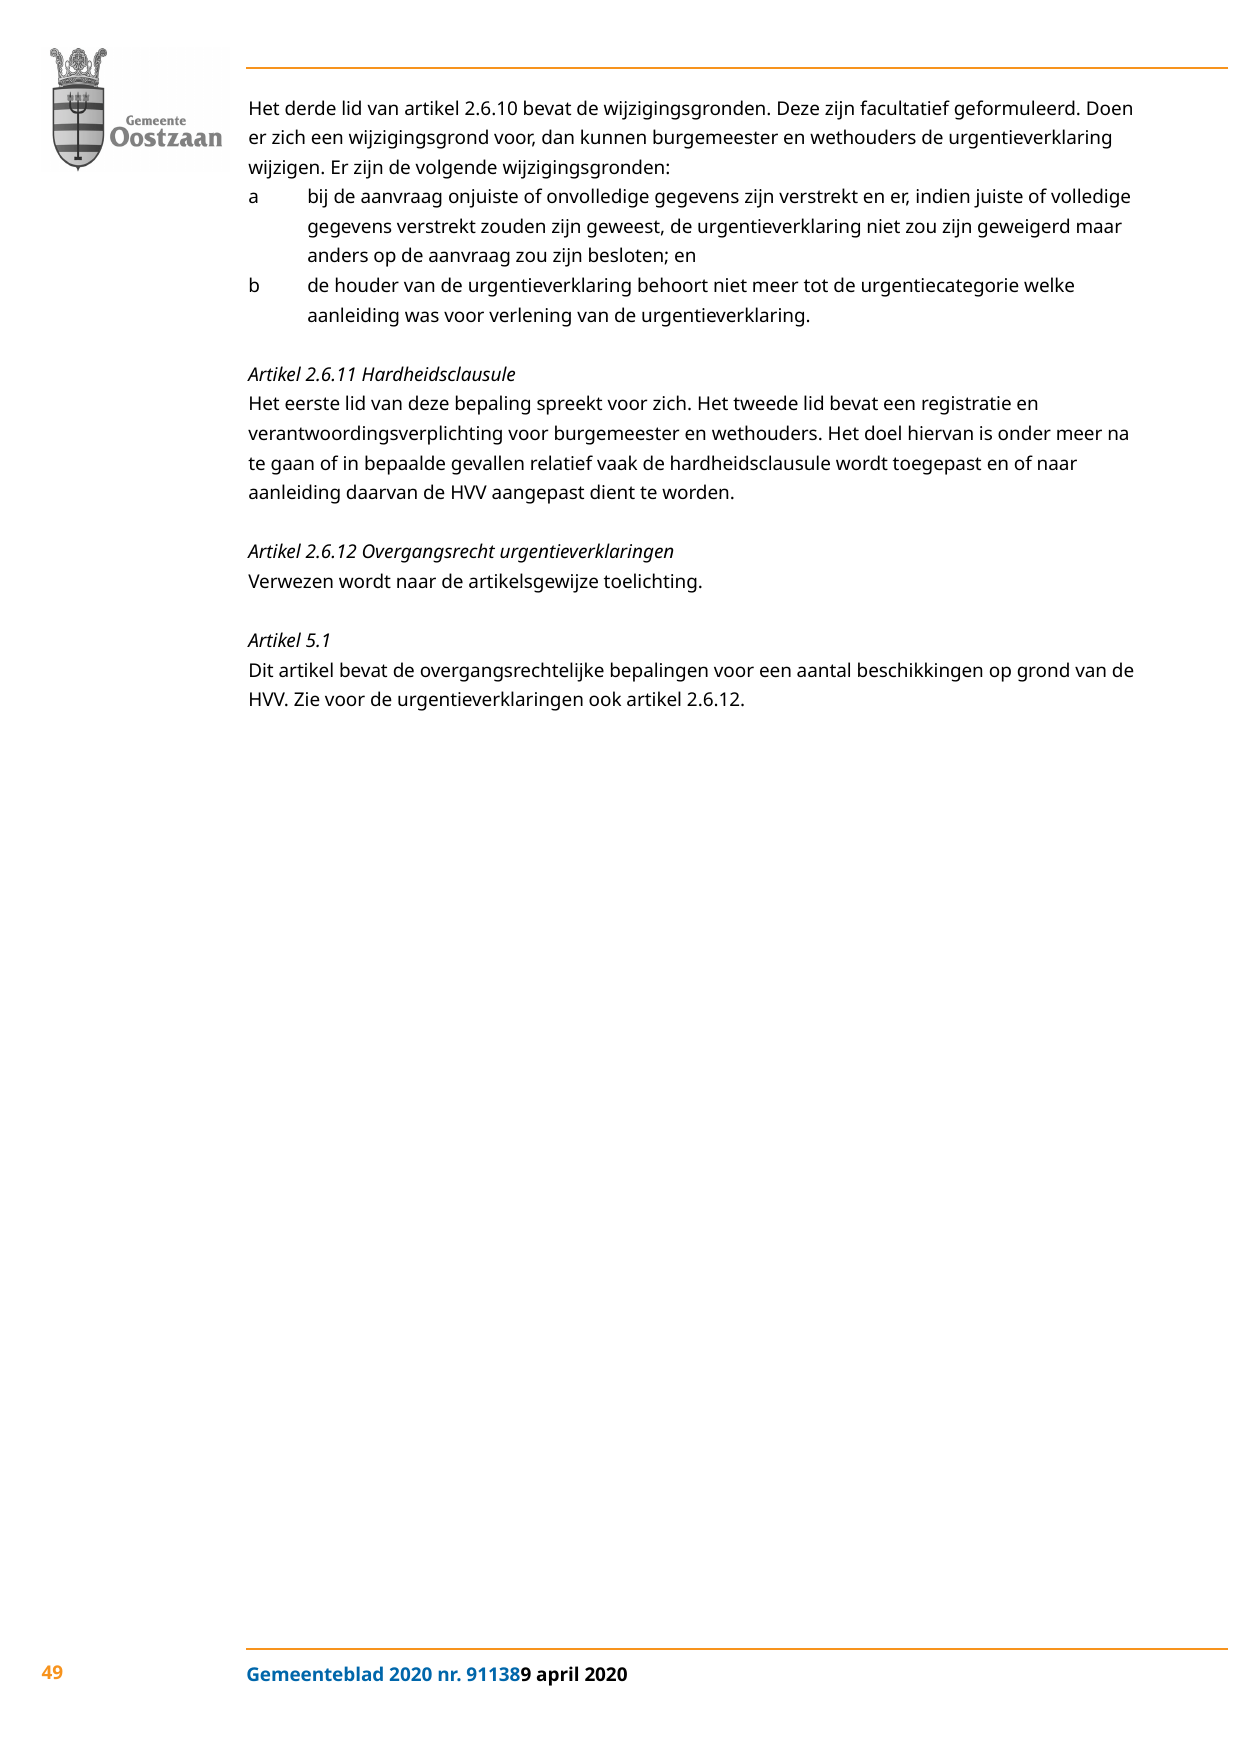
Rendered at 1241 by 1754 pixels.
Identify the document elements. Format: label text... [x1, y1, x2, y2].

text Het derde lid van artikel 2.6.10 bevat de wijzigingsgronden. Deze zijn facultatief geformuleerd. Doen er zich een wijzigingsgrond voor, dan kunnen burgemeester en wethouders de urgentieverklaring wijzigen. Er zijn de volgende wijzigingsgronden: [248, 95, 1152, 180]
text Artikel 2.6.12 Overgangsrecht urgentieverklaringen [248, 538, 1152, 564]
list de houder van de urgentieverklaring behoort niet meer tot de urgentiecategorie welke aanleiding was voor verlening van de urgentieverklaring. [248, 272, 1152, 328]
text Het eerste lid van deze bepaling spreekt voor zich. Het tweede lid bevat een registratie en verantwoordingsverplichting voor burgemeester en wethouders. Het doel hiervan is onder meer na te gaan of in bepaalde gevallen relatief vaak de hardheidsclausule wordt toegepast en of naar aanleiding daarvan de HVV aangepast dient te worden. [248, 391, 1152, 505]
text Verwezen wordt naar de artikelsgewijze toelichting. [248, 568, 1152, 594]
picture [41, 47, 231, 172]
text Artikel 2.6.11 Hardheidsclausule [248, 361, 1152, 387]
text Artikel 5.1 [248, 627, 1152, 653]
text Dit artikel bevat de overgangsrechtelijke bepalingen voor een aantal beschikkingen op grond van de HVV. Zie voor de urgentieverklaringen ook artikel 2.6.12. [248, 657, 1152, 712]
list bij de aanvraag onjuiste of onvolledige gegevens zijn verstrekt en er, indien juiste of volledige gegevens verstrekt zouden zijn geweest, de urgentieverklaring niet zou zijn geweigerd maar anders op de aanvraag zou zijn besloten; en [248, 183, 1152, 268]
